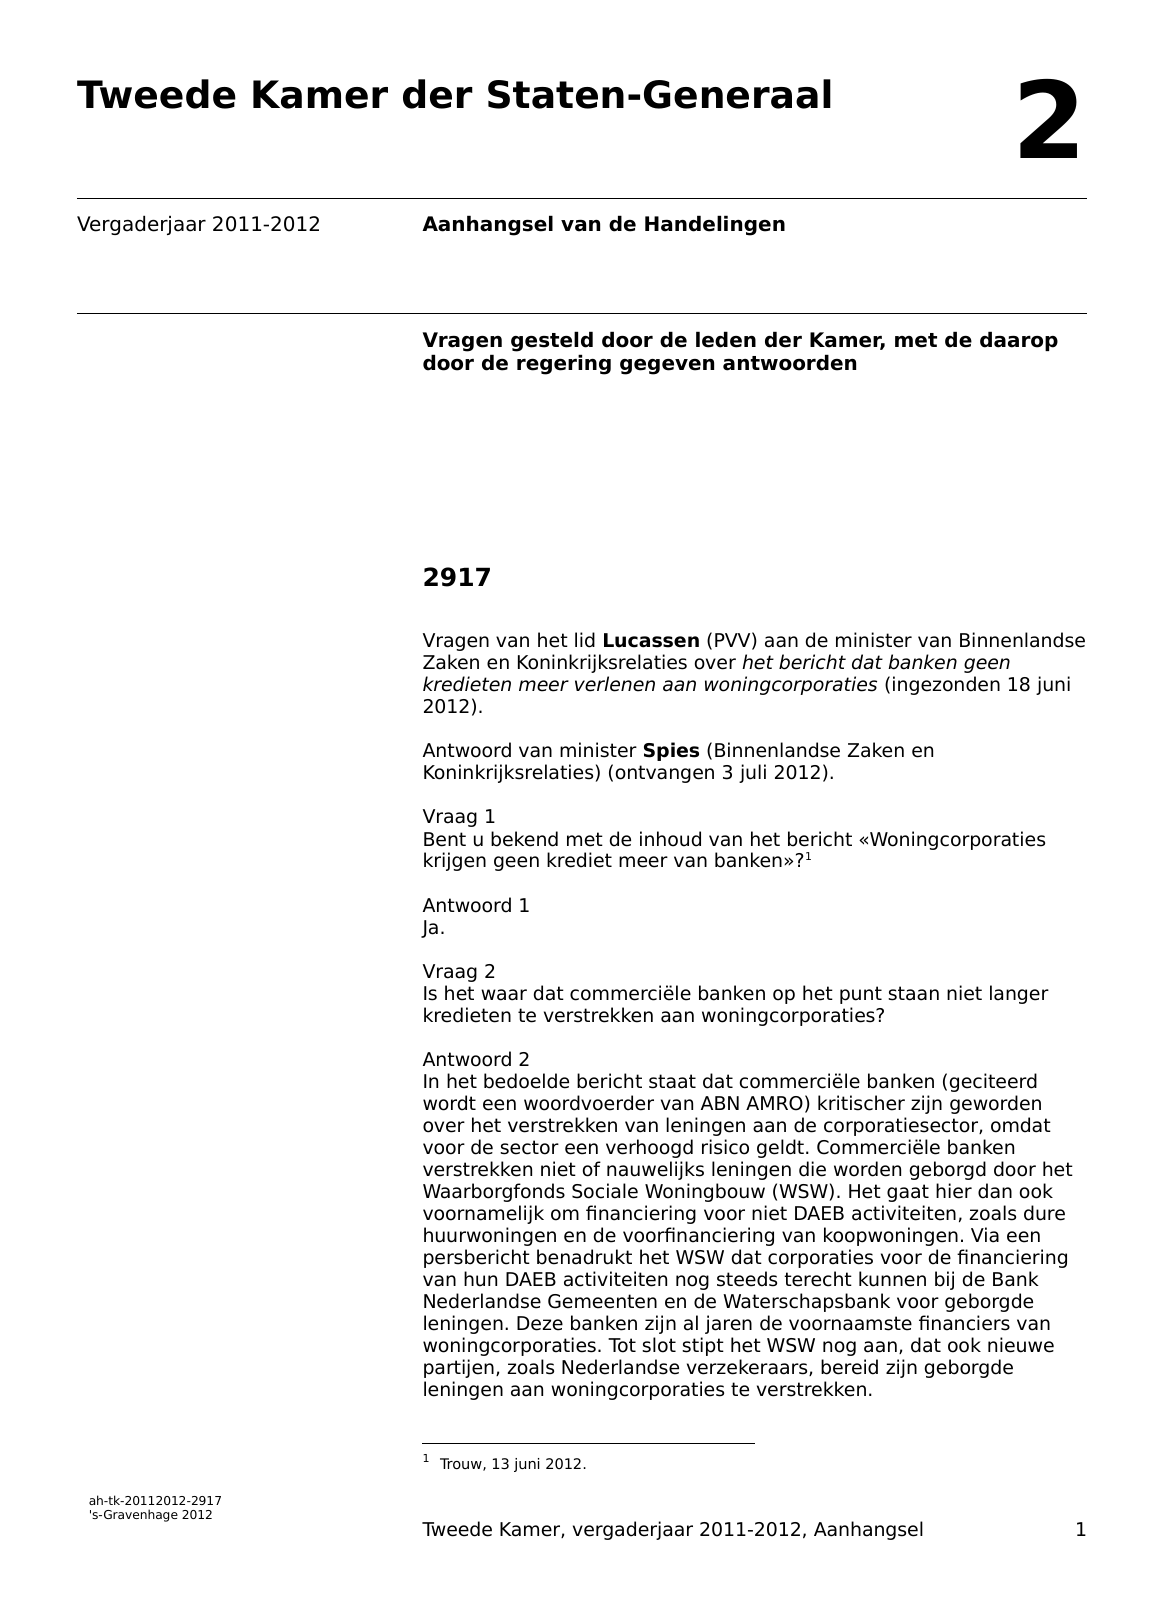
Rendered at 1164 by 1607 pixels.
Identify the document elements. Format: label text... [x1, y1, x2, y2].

text ah-tk-20112012-2917 [88, 1494, 323, 1508]
text Vraag 1 [422, 806, 1087, 828]
text Vraag 2 [422, 961, 1087, 983]
text Is het waar dat commerciële banken op het punt staan niet langer kredieten te verstrekken aan woningcorporaties? [422, 983, 1087, 1027]
table_cell [77, 314, 422, 375]
text Vragen van het lid Lucassen (PVV) aan de minister van Binnenlandse Zaken en Koninkrijksrelaties over het bericht dat banken geen kredieten meer verlenen aan woningcorporaties (ingezonden 18 juni 2012). [422, 630, 1087, 718]
table_header 2 [886, 59, 1087, 198]
text Antwoord 1 [422, 894, 1087, 917]
table_cell Vergaderjaar 2011-2012 [77, 199, 422, 313]
text Bent u bekend met de inhoud van het bericht «Woningcorporaties krijgen geen krediet meer van banken»? [422, 828, 1087, 872]
table_cell Aanhangsel van de Handelingen [422, 199, 1087, 313]
text Antwoord 2 [422, 1049, 1087, 1071]
table_cell Vragen gesteld door de leden der Kamer, met de daarop door de regering gegeven antwoorden [422, 314, 1087, 375]
text Ja. [422, 917, 1087, 938]
text Trouw, 13 juni 2012. [422, 1452, 1087, 1474]
text Antwoord van minister Spies (Binnenlandse Zaken en Koninkrijksrelaties) (ontvangen 3 juli 2012). [422, 740, 1087, 784]
text 's-Gravenhage 2012 [88, 1508, 323, 1522]
text 2917 [422, 563, 1087, 592]
text In het bedoelde bericht staat dat commerciële banken (geciteerd wordt een woordvoerder van ABN AMRO) kritischer zijn geworden over het verstrekken van leningen aan de corporatiesector, omdat voor de sector een verhoogd risico geldt. Commerciële banken verstrekken niet of nauwelijks leningen die worden geborgd door het Waarborgfonds Sociale Woningbouw (WSW). Het gaat hier dan ook voornamelijk om financiering voor niet DAEB activiteiten, zoals dure huurwoningen en de voorfinanciering van koopwoningen. Via een persbericht benadrukt het WSW dat corporaties voor de financiering van hun DAEB activiteiten nog steeds terecht kunnen bij de Bank Nederlandse Gemeenten en de Waterschapsbank voor geborgde leningen. Deze banken zijn al jaren de voornaamste financiers van woningcorporaties. Tot slot stipt het WSW nog aan, dat ook nieuwe partijen, zoals Nederlandse verzekeraars, bereid zijn geborgde leningen aan woningcorporaties te verstrekken. [422, 1071, 1087, 1401]
table_header Tweede Kamer der Staten-Generaal [77, 59, 886, 198]
